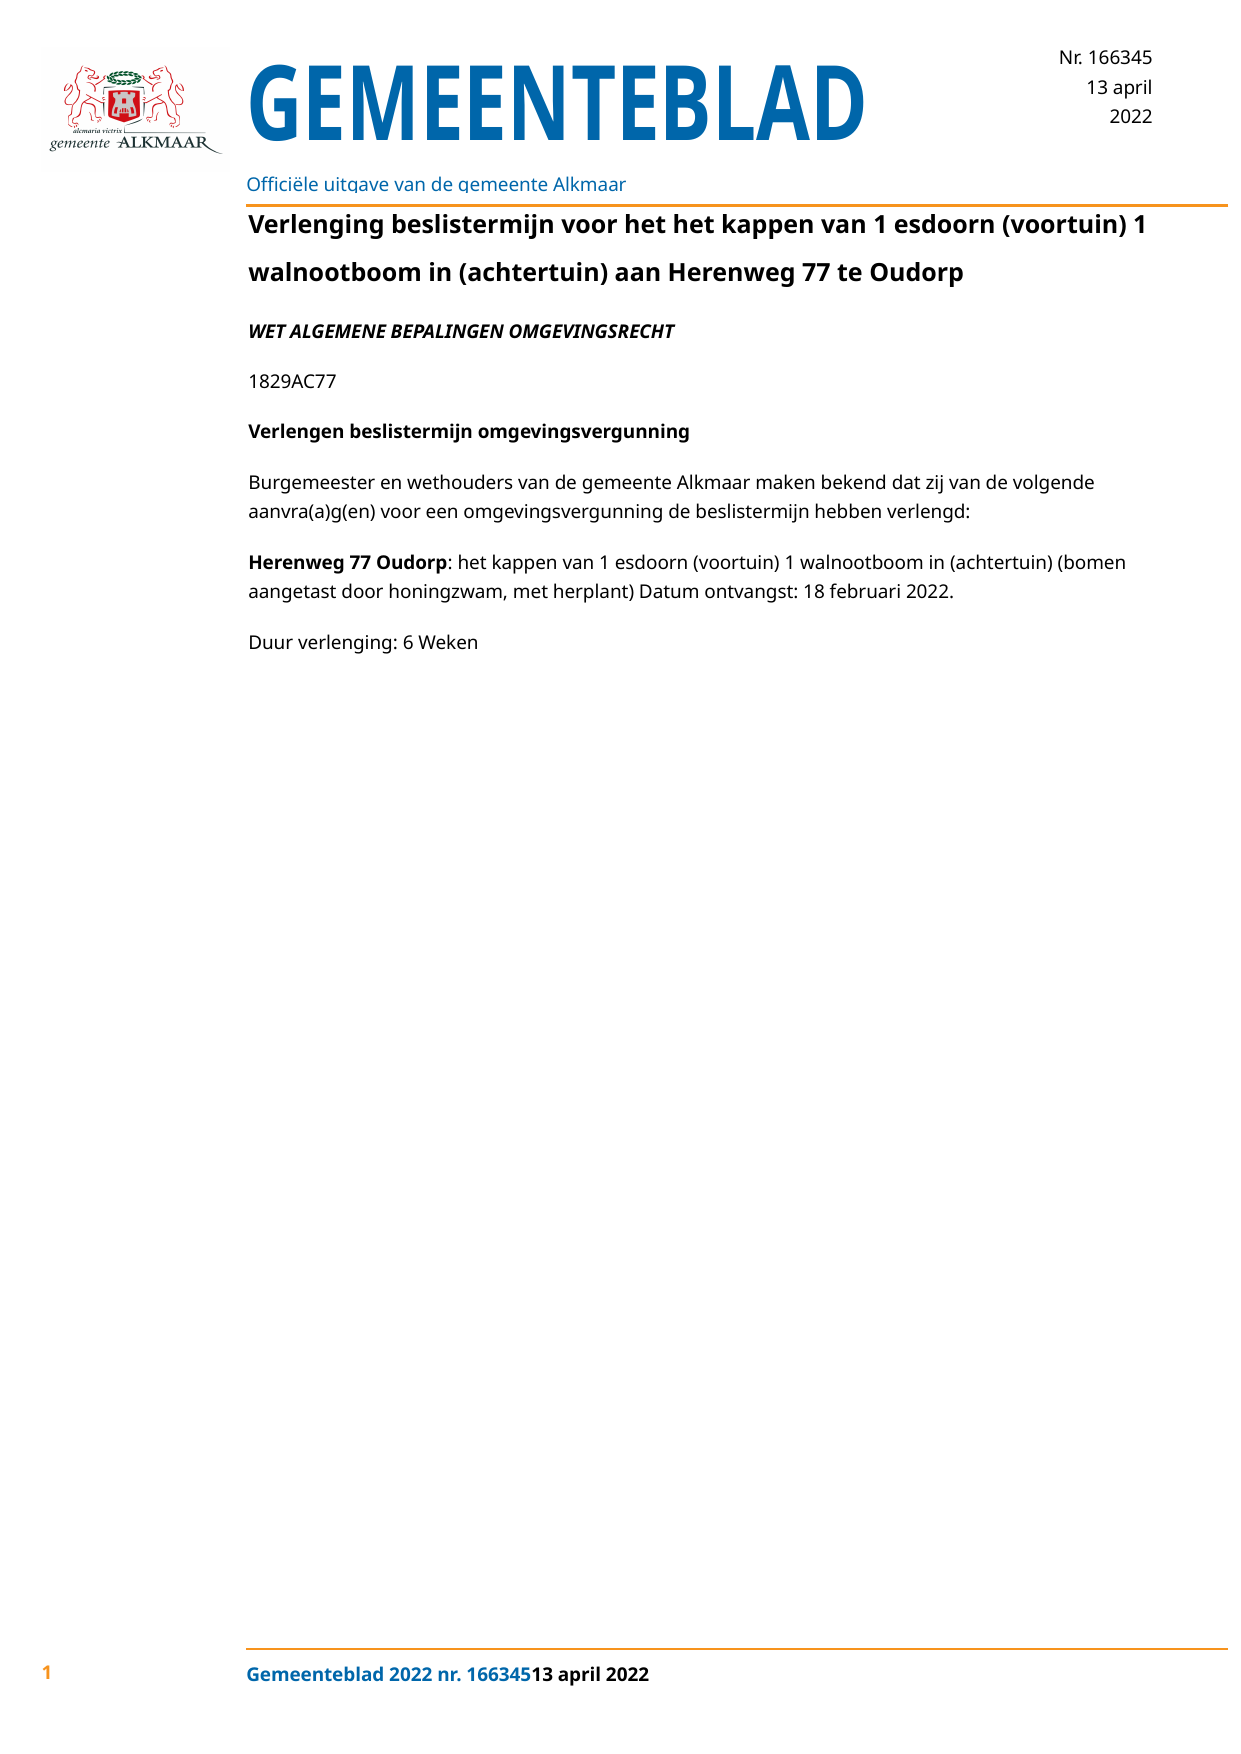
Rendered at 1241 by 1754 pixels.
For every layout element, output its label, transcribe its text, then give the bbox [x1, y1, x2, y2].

text Duur verlenging: 6 Weken [248, 629, 1152, 655]
text Verlengen beslistermijn omgevingsvergunning [248, 419, 1152, 444]
picture [41, 47, 231, 172]
text 1829AC77 [248, 368, 1152, 394]
text Burgemeester en wethouders van de gemeente Alkmaar maken bekend dat zij van de volgende aanvra(a)g(en) voor een omgevingsvergunning de beslistermijn hebben verlengd: [248, 469, 1152, 524]
text Verlenging beslistermijn voor het het kappen van 1 esdoorn (voortuin) 1 walnootboom in (achtertuin) aan Herenweg 77 te Oudorp [248, 207, 1152, 288]
text Herenweg 77 Oudorp: het kappen van 1 esdoorn (voortuin) 1 walnootboom in (achtertuin) (bomen aangetast door honingzwam, met herplant) Datum ontvangst: 18 februari 2022. [248, 549, 1152, 604]
text WET ALGEMENE BEPALINGEN OMGEVINGSRECHT [248, 318, 1152, 344]
